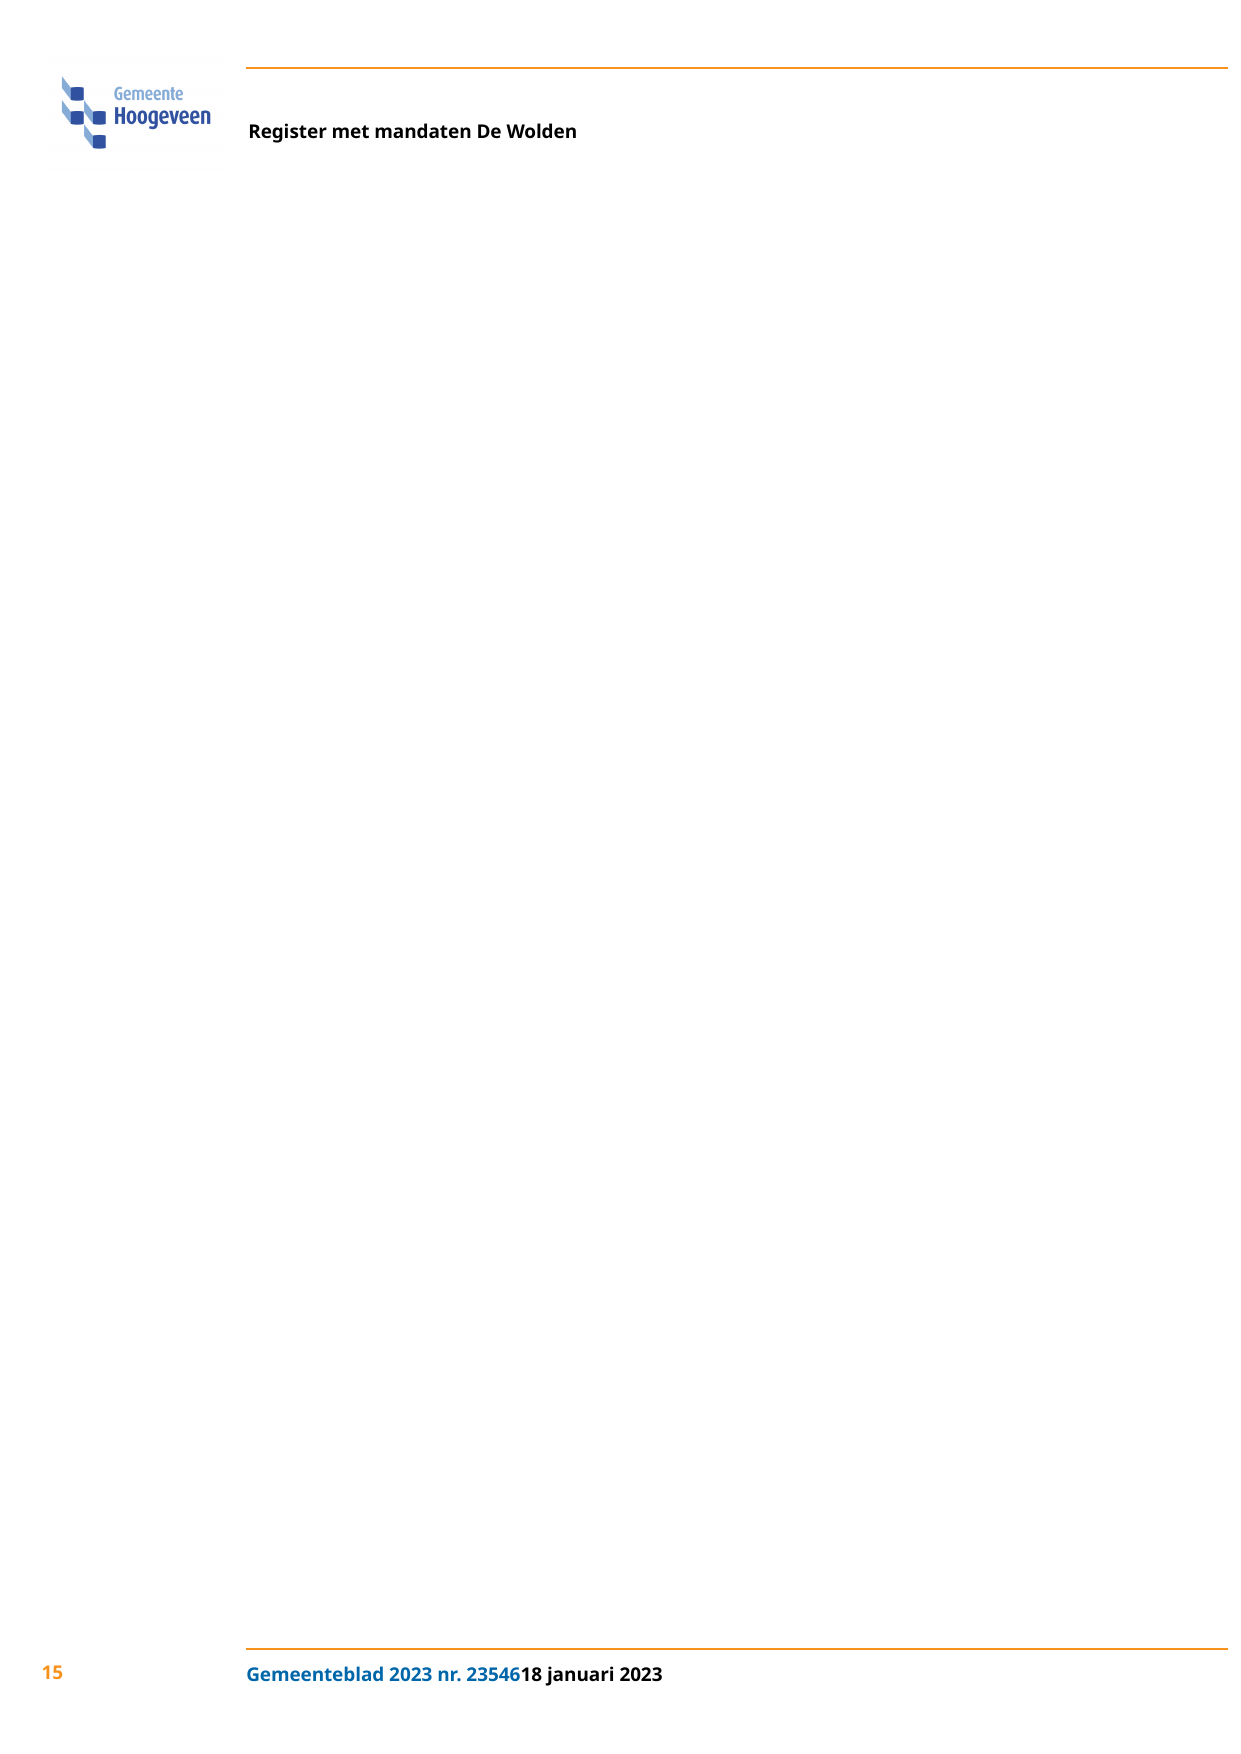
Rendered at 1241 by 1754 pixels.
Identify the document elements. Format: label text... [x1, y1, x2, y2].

picture [41, 47, 231, 172]
text Register met mandaten De Wolden [248, 116, 1152, 144]
